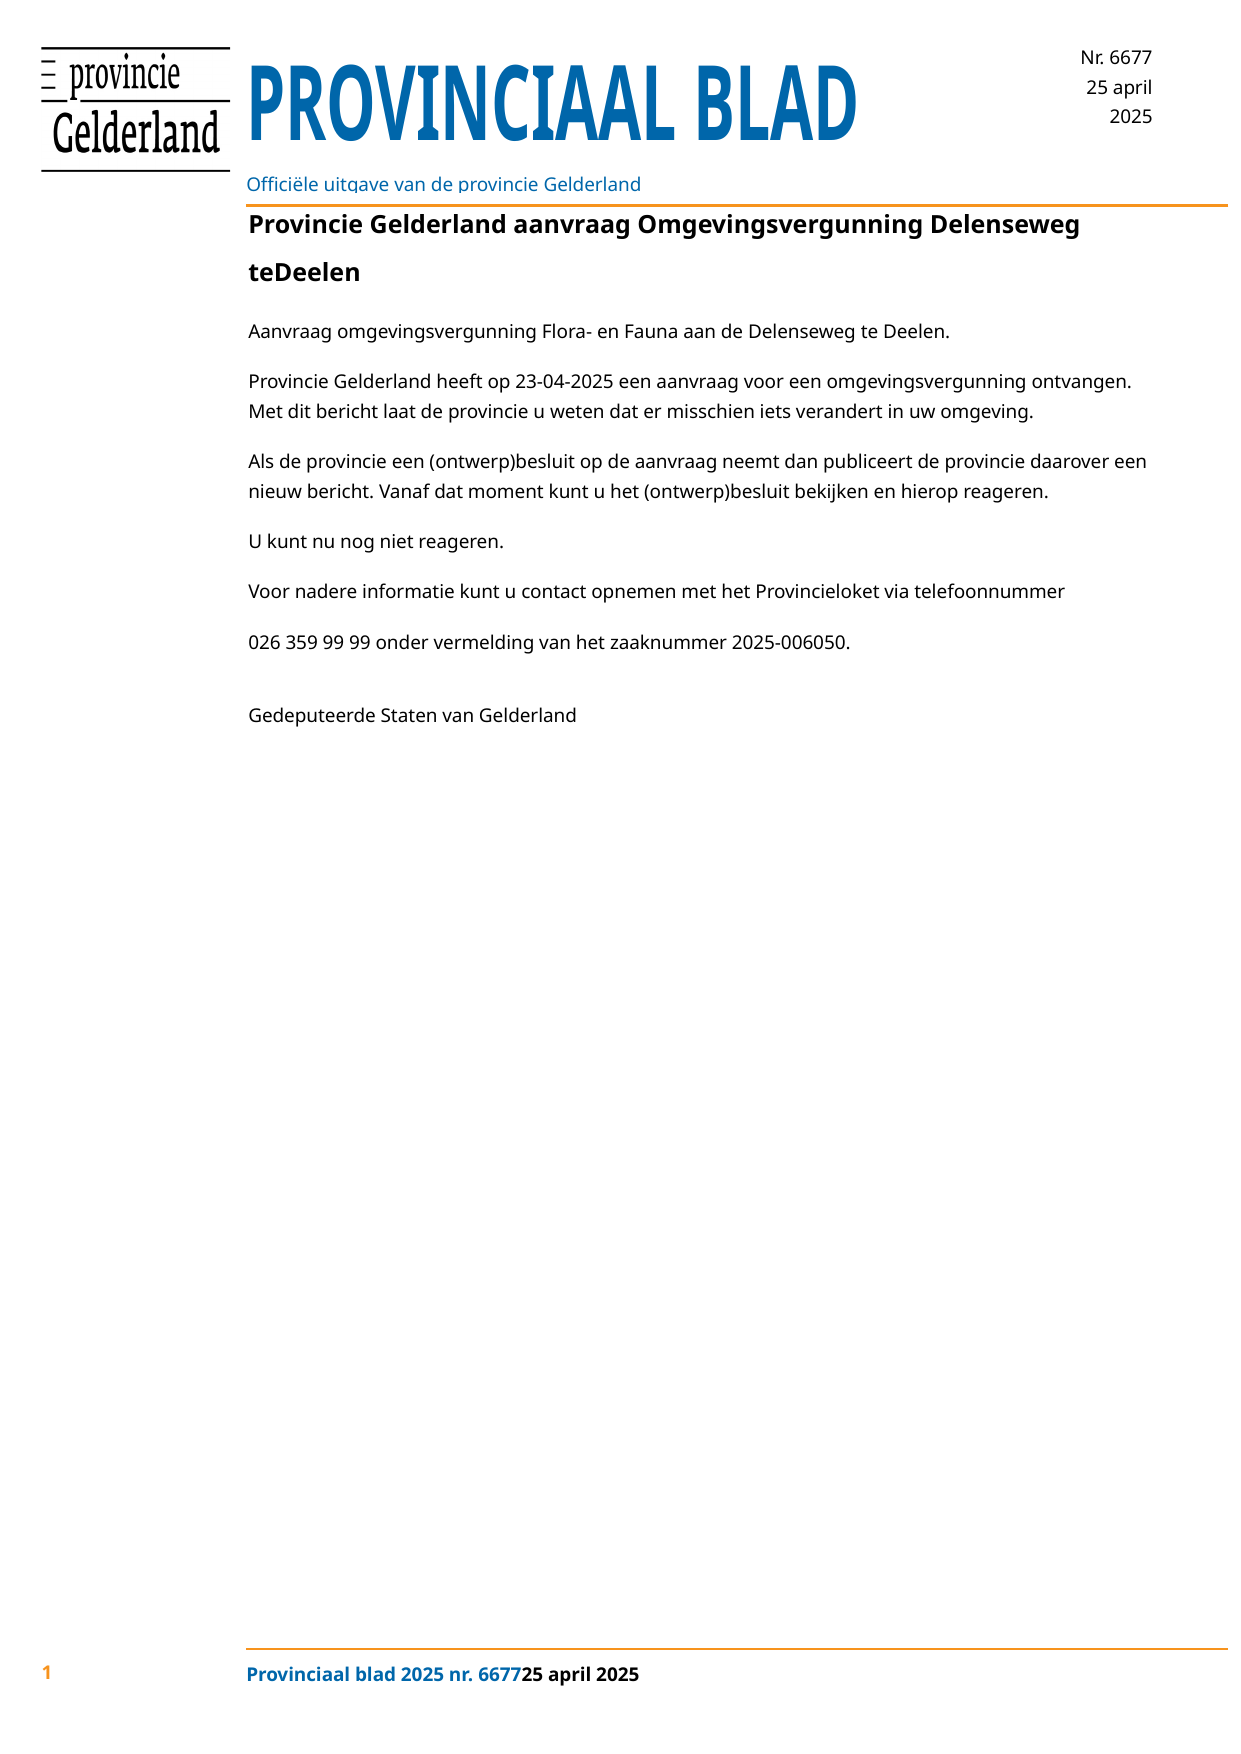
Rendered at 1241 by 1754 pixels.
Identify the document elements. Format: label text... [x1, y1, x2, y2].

text 026 359 99 99 onder vermelding van het zaaknummer 2025-006050. [248, 629, 1152, 655]
text Gedeputeerde Staten van Gelderland [248, 703, 1152, 728]
text Provincie Gelderland aanvraag Omgevingsvergunning Delenseweg teDeelen [248, 207, 1152, 288]
text U kunt nu nog niet reageren. [248, 528, 1152, 554]
text Voor nadere informatie kunt u contact opnemen met het Provincieloket via telefoonnummer [248, 579, 1152, 604]
text Aanvraag omgevingsvergunning Flora- en Fauna aan de Delenseweg te Deelen. [248, 318, 1152, 344]
text Provincie Gelderland heeft op 23-04-2025 een aanvraag voor een omgevingsvergunning ontvangen. Met dit bericht laat de provincie u weten dat er misschien iets verandert in uw omgeving. [248, 368, 1152, 424]
picture [41, 47, 231, 172]
text Als de provincie een (ontwerp)besluit op de aanvraag neemt dan publiceert de provincie daarover een nieuw bericht. Vanaf dat moment kunt u het (ontwerp)besluit bekijken en hierop reageren. [248, 448, 1152, 504]
